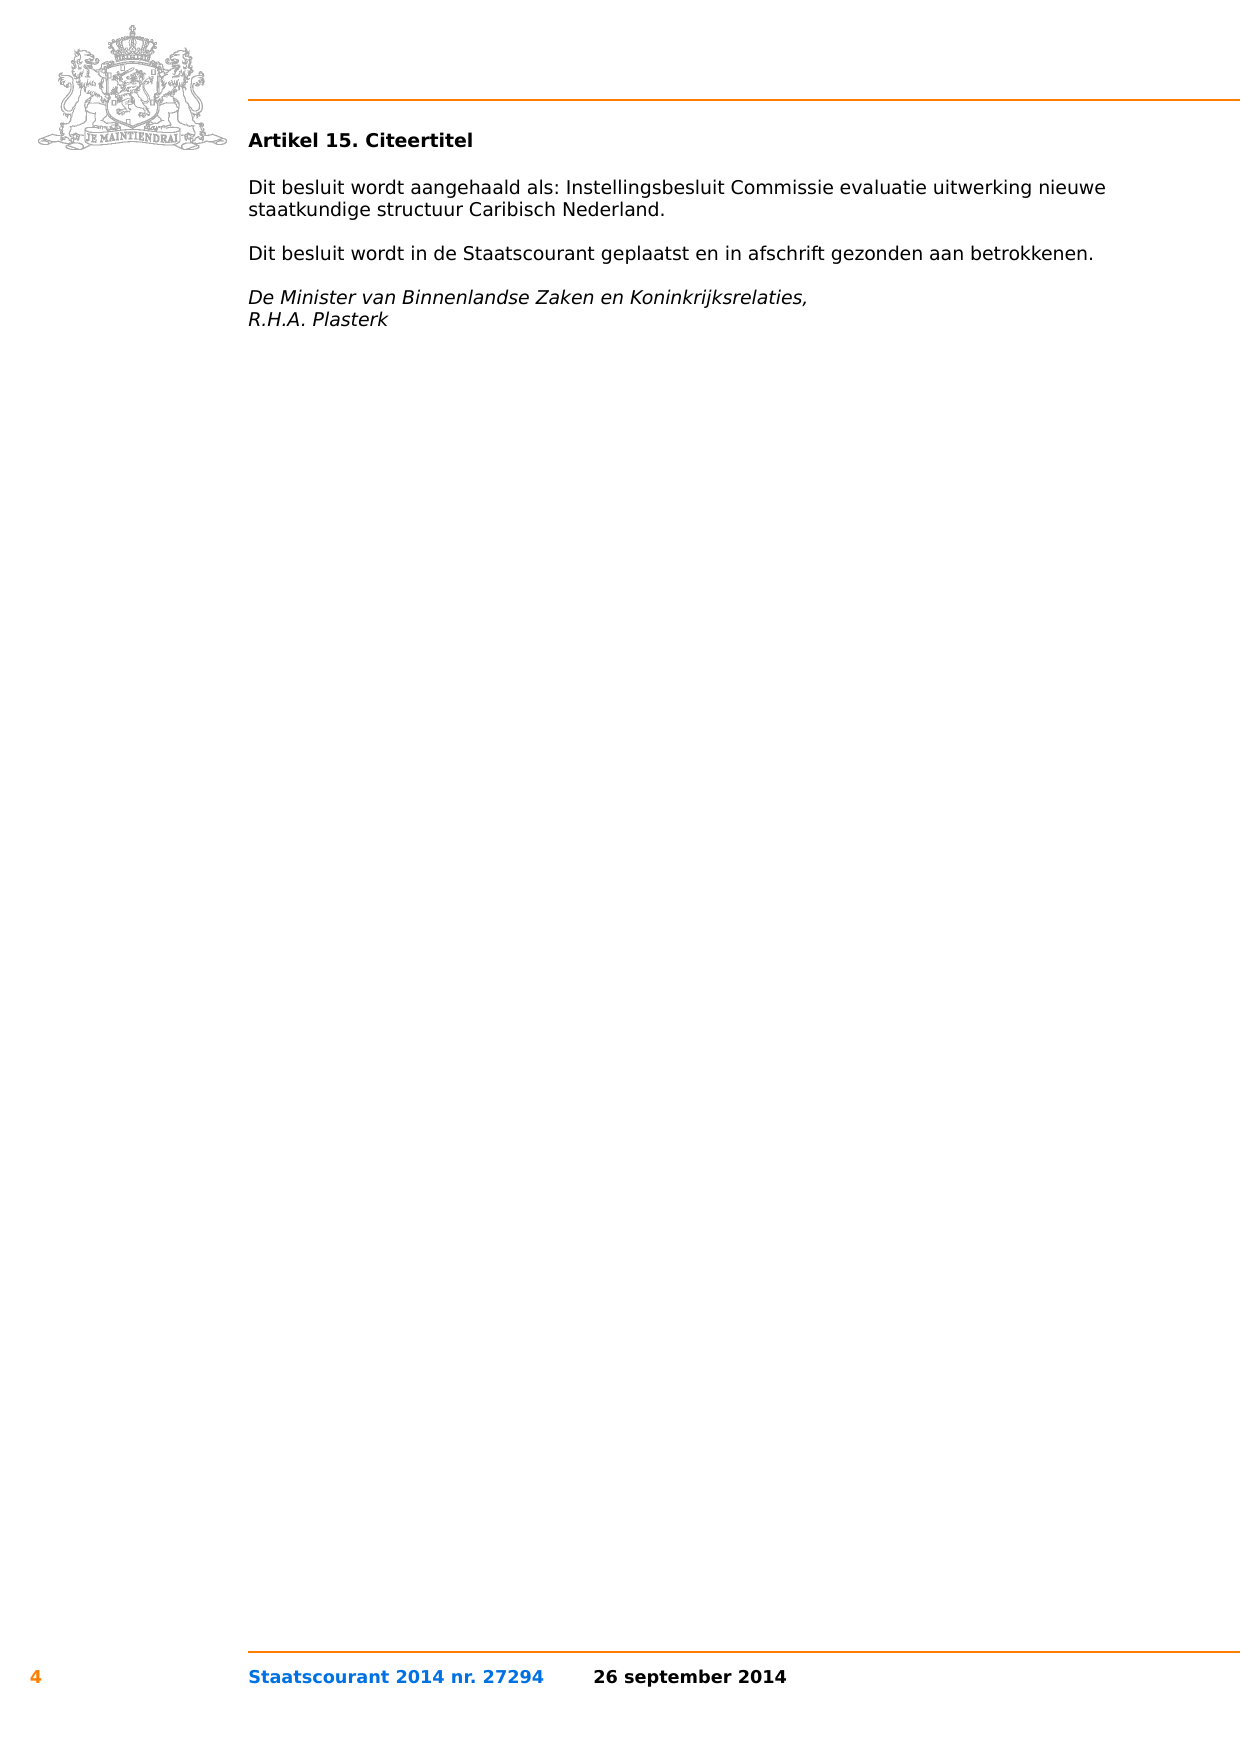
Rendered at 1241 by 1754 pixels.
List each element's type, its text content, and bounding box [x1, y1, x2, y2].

text De Minister van Binnenlandse Zaken en Koninkrijksrelaties, R.H.A. Plasterk [248, 287, 1163, 331]
text Dit besluit wordt aangehaald als: Instellingsbesluit Commissie evaluatie uitwerking nieuwe staatkundige structuur Caribisch Nederland. [248, 177, 1163, 221]
picture [38, 25, 227, 150]
subtitle Artikel 15. Citeertitel [248, 130, 1163, 152]
text Dit besluit wordt in de Staatscourant geplaatst en in afschrift gezonden aan betrokkenen. [248, 243, 1163, 265]
